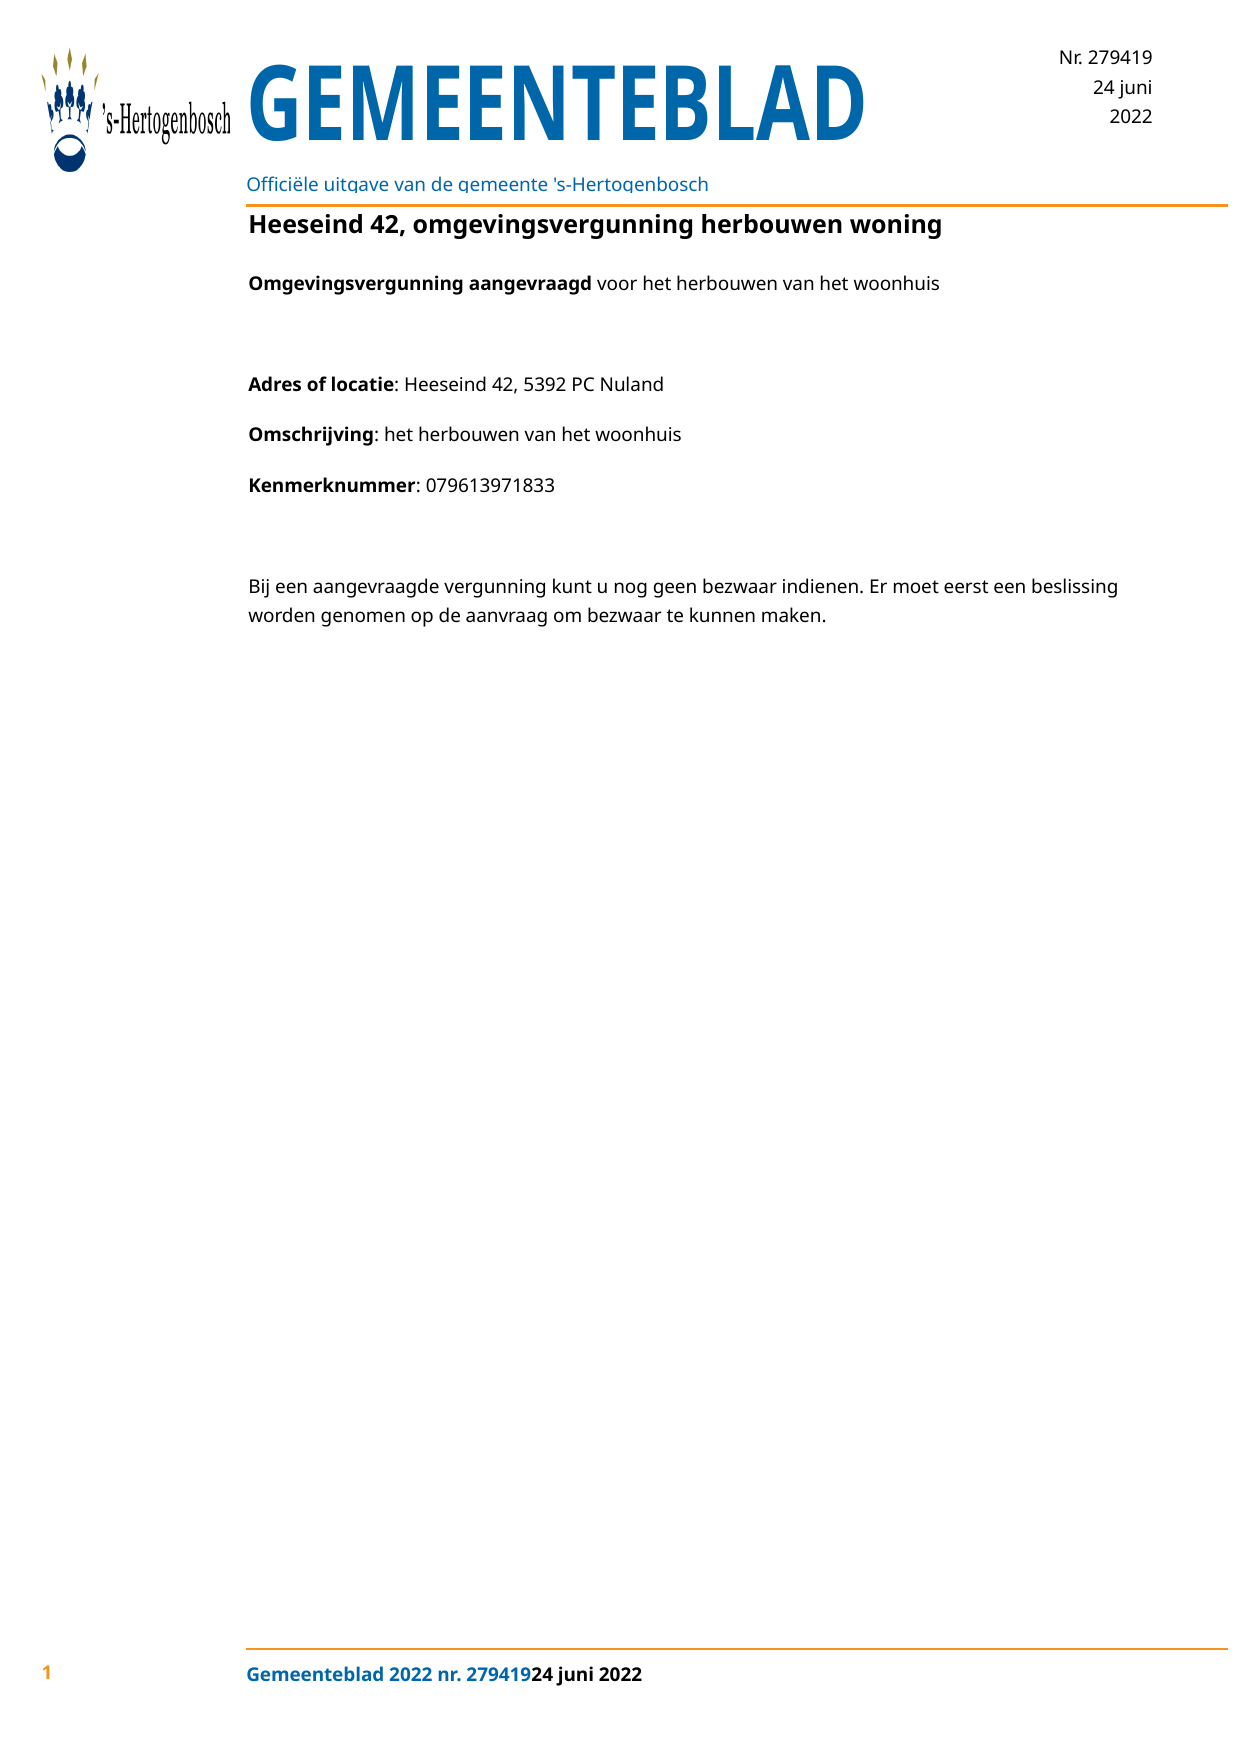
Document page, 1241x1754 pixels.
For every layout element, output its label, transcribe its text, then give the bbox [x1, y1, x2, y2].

text Omgevingsvergunning aangevraagd voor het herbouwen van het woonhuis [248, 270, 1152, 296]
text Heeseind 42, omgevingsvergunning herbouwen woning [248, 207, 1152, 241]
text Adres of locatie: Heeseind 42, 5392 PC Nuland [248, 371, 1152, 397]
text Bij een aangevraagde vergunning kunt u nog geen bezwaar indienen. Er moet eerst een beslissing worden genomen op de aanvraag om bezwaar te kunnen maken. [248, 573, 1152, 628]
picture [41, 47, 231, 172]
text Omschrijving: het herbouwen van het woonhuis [248, 422, 1152, 447]
text Kenmerknummer: 079613971833 [248, 472, 1152, 498]
